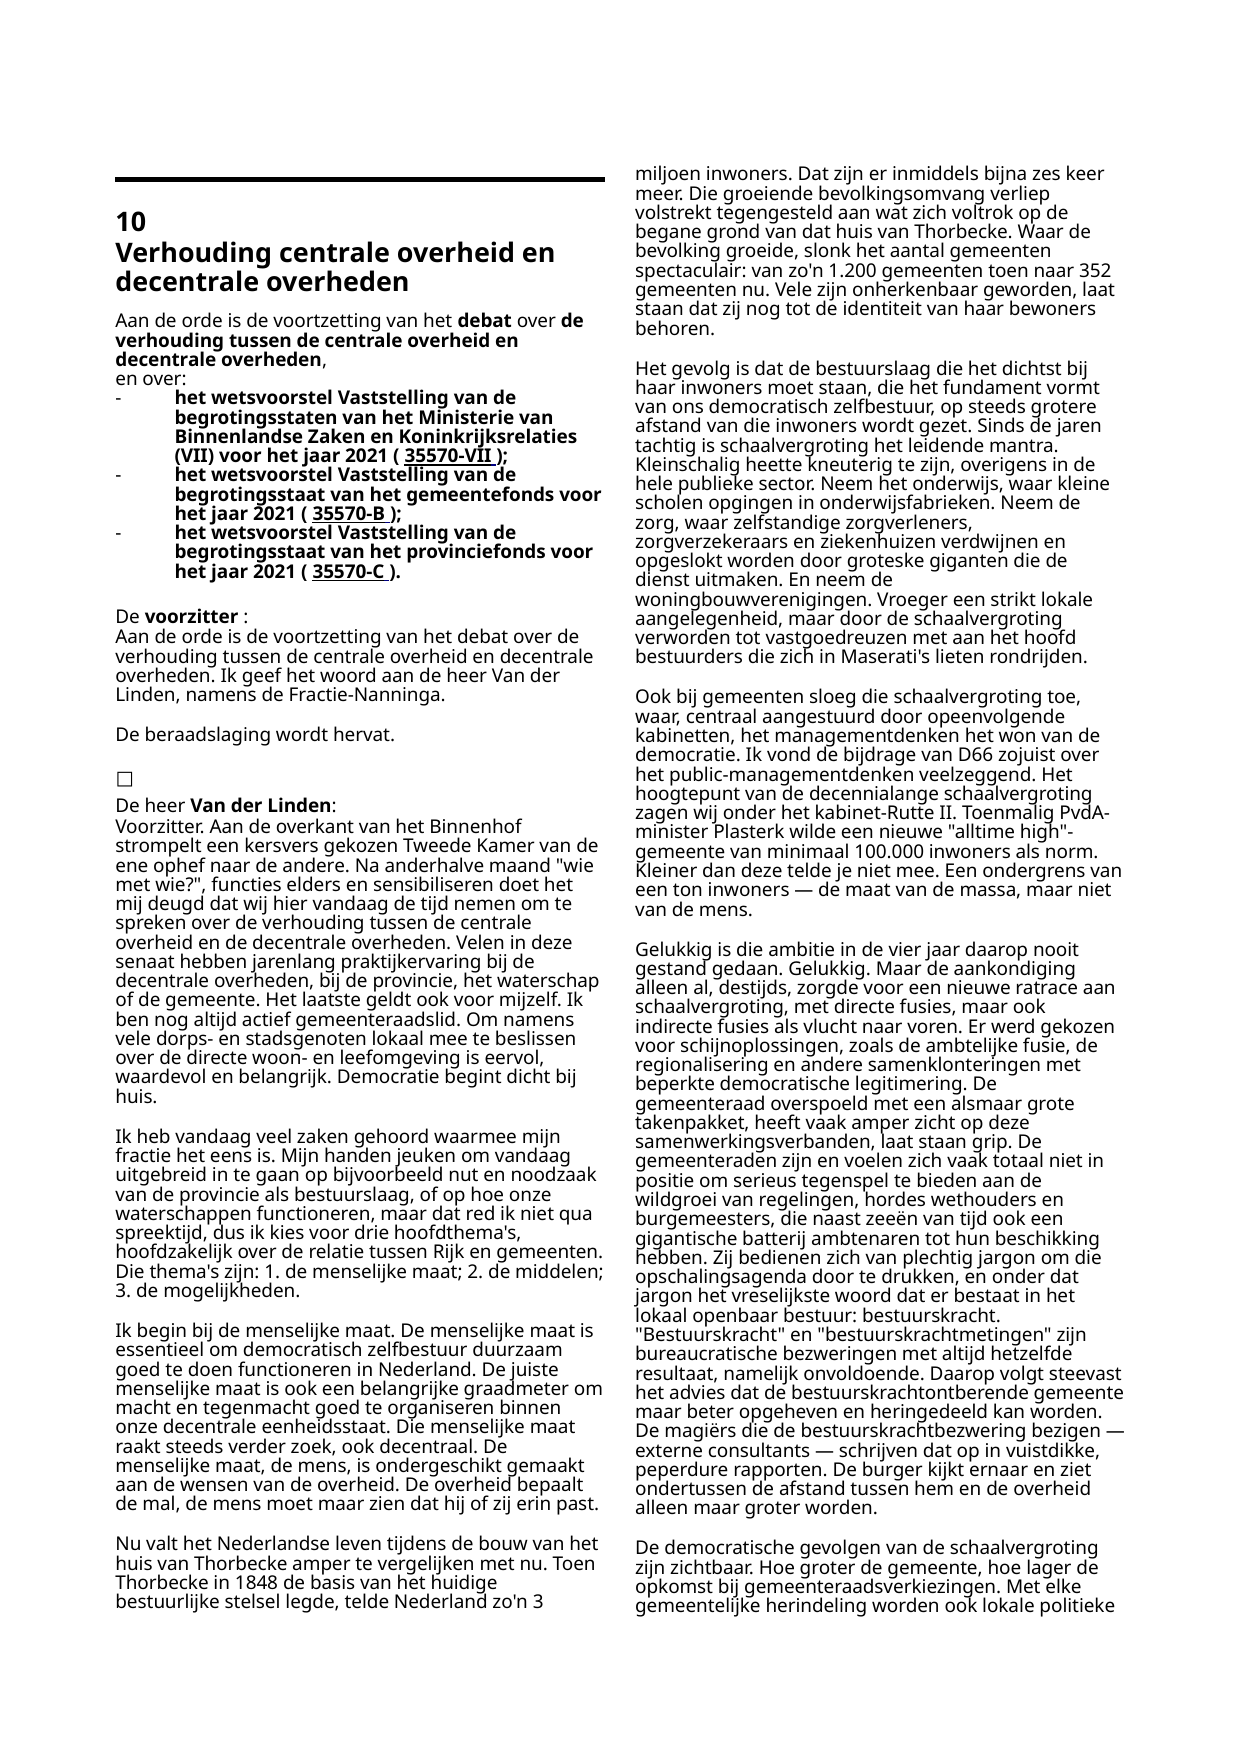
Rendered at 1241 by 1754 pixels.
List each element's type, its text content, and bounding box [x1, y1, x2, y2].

list het wetsvoorstel Vaststelling van de begrotingsstaten van het Ministerie van Binnenlandse Zaken en Koninkrijksrelaties (VII) voor het jaar 2021 ( 35570-VII ); [115, 389, 605, 466]
text Ik heb vandaag veel zaken gehoord waarmee mijn fractie het eens is. Mijn handen jeuken om vandaag uitgebreid in te gaan op bijvoorbeeld nut en noodzaak van de provincie als bestuurslaag, of op hoe onze waterschappen functioneren, maar dat red ik niet qua spreektijd, dus ik kies voor drie hoofdthema's, hoofdzakelijk over de relatie tussen Rijk en gemeenten. Die thema's zijn: 1. de menselijke maat; 2. de middelen; 3. de mogelijkheden. [115, 1128, 605, 1301]
list het wetsvoorstel Vaststelling van de begrotingsstaat van het provinciefonds voor het jaar 2021 ( 35570-C ). [115, 524, 605, 582]
text 10 [115, 203, 605, 239]
text Aan de orde is de voortzetting van het debat over de verhouding tussen de centrale overheid en decentrale overheden. Ik geef het woord aan de heer Van der Linden, namens de Fractie-Nanninga. [115, 628, 605, 706]
text miljoen inwoners. Dat zijn er inmiddels bijna zes keer meer. Die groeiende bevolkingsomvang verliep volstrekt tegengesteld aan wat zich voltrok op de begane grond van dat huis van Thorbecke. Waar de bevolking groeide, slonk het aantal gemeenten spectaculair: van zo'n 1.200 gemeenten toen naar 352 gemeenten nu. Vele zijn onherkenbaar geworden, laat staan dat zij nog tot de identiteit van haar bewoners behoren. [635, 165, 1125, 339]
text Verhouding centrale overheid en decentrale overheden [115, 239, 605, 312]
text De heer Van der Linden: [115, 792, 605, 818]
text Aan de orde is de voortzetting van het debat over de verhouding tussen de centrale overheid en decentrale overheden, [115, 312, 605, 370]
text Ik begin bij de menselijke maat. De menselijke maat is essentieel om democratisch zelfbestuur duurzaam goed te doen functioneren in Nederland. De juiste menselijke maat is ook een belangrijke graadmeter om macht en tegenmacht goed te organiseren binnen onze decentrale eenheidsstaat. Die menselijke maat raakt steeds verder zoek, ook decentraal. De menselijke maat, de mens, is ondergeschikt gemaakt aan de wensen van de overheid. De overheid bepaalt de mal, de mens moet maar zien dat hij of zij erin past. [115, 1322, 605, 1515]
text Gelukkig is die ambitie in de vier jaar daarop nooit gestand gedaan. Gelukkig. Maar de aankondiging alleen al, destijds, zorgde voor een nieuwe ratrace aan schaalvergroting, met directe fusies, maar ook indirecte fusies als vlucht naar voren. Er werd gekozen voor schijnoplossingen, zoals de ambtelijke fusie, de regionalisering en andere samenklonteringen met beperkte democratische legitimering. De gemeenteraad overspoeld met een alsmaar grote takenpakket, heeft vaak amper zicht op deze samenwerkingsverbanden, laat staan grip. De gemeenteraden zijn en voelen zich vaak totaal niet in positie om serieus tegenspel te bieden aan de wildgroei van regelingen, hordes wethouders en burgemeesters, die naast zeeën van tijd ook een gigantische batterij ambtenaren tot hun beschikking hebben. Zij bedienen zich van plechtig jargon om die opschalingsagenda door te drukken, en onder dat jargon het vreselijkste woord dat er bestaat in het lokaal openbaar bestuur: bestuurskracht. "Bestuurskracht" en "bestuurskrachtmetingen" zijn bureaucratische bezweringen met altijd hetzelfde resultaat, namelijk onvoldoende. Daarop volgt steevast het advies dat de bestuurskrachtontberende gemeente maar beter opgeheven en heringedeeld kan worden. De magiërs die de bestuurskrachtbezwering bezigen — externe consultants — schrijven dat op in vuistdikke, peperdure rapporten. De burger kijkt ernaar en ziet ondertussen de afstand tussen hem en de overheid alleen maar groter worden. [635, 941, 1125, 1519]
text De voorzitter : [115, 603, 605, 628]
text Voorzitter. Aan de overkant van het Binnenhof strompelt een kersvers gekozen Tweede Kamer van de ene ophef naar de andere. Na anderhalve maand "wie met wie?", functies elders en sensibiliseren doet het mij deugd dat wij hier vandaag de tijd nemen om te spreken over de verhouding tussen de centrale overheid en de decentrale overheden. Velen in deze senaat hebben jarenlang praktijkervaring bij de decentrale overheden, bij de provincie, het waterschap of de gemeente. Het laatste geldt ook voor mijzelf. Ik ben nog altijd actief gemeenteraadslid. Om namens vele dorps- en stadsgenoten lokaal mee te beslissen over de directe woon- en leefomgeving is eervol, waardevol en belangrijk. Democratie begint dicht bij huis. [115, 818, 605, 1107]
list het wetsvoorstel Vaststelling van de begrotingsstaat van het gemeentefonds voor het jaar 2021 ( 35570-B ); [115, 466, 605, 524]
text ⬜ [115, 767, 605, 792]
text Nu valt het Nederlandse leven tijdens de bouw van het huis van Thorbecke amper te vergelijken met nu. Toen Thorbecke in 1848 de basis van het huidige bestuurlijke stelsel legde, telde Nederland zo'n 3 [115, 1535, 605, 1612]
text Ook bij gemeenten sloeg die schaalvergroting toe, waar, centraal aangestuurd door opeenvolgende kabinetten, het managementdenken het won van de democratie. Ik vond de bijdrage van D66 zojuist over het public-managementdenken veelzeggend. Het hoogtepunt van de decennialange schaalvergroting zagen wij onder het kabinet-Rutte II. Toenmalig PvdA-minister Plasterk wilde een nieuwe "alltime high"-gemeente van minimaal 100.000 inwoners als norm. Kleiner dan deze telde je niet mee. Een ondergrens van een ton inwoners — de maat van de massa, maar niet van de mens. [635, 688, 1125, 920]
text Het gevolg is dat de bestuurslaag die het dichtst bij haar inwoners moet staan, die het fundament vormt van ons democratisch zelfbestuur, op steeds grotere afstand van die inwoners wordt gezet. Sinds de jaren tachtig is schaalvergroting het leidende mantra. Kleinschalig heette kneuterig te zijn, overigens in de hele publieke sector. Neem het onderwijs, waar kleine scholen opgingen in onderwijsfabrieken. Neem de zorg, waar zelfstandige zorgverleners, zorgverzekeraars en ziekenhuizen verdwijnen en opgeslokt worden door groteske giganten die de dienst uitmaken. En neem de woningbouwverenigingen. Vroeger een strikt lokale aangelegenheid, maar door de schaalvergroting verworden tot vastgoedreuzen met aan het hoofd bestuurders die zich in Maserati's lieten rondrijden. [635, 359, 1125, 668]
text en over: [115, 370, 605, 389]
text De beraadslaging wordt hervat. [115, 726, 605, 746]
text De democratische gevolgen van de schaalvergroting zijn zichtbaar. Hoe groter de gemeente, hoe lager de opkomst bij gemeenteraadsverkiezingen. Met elke gemeentelijke herindeling worden ook lokale politieke [635, 1539, 1125, 1616]
